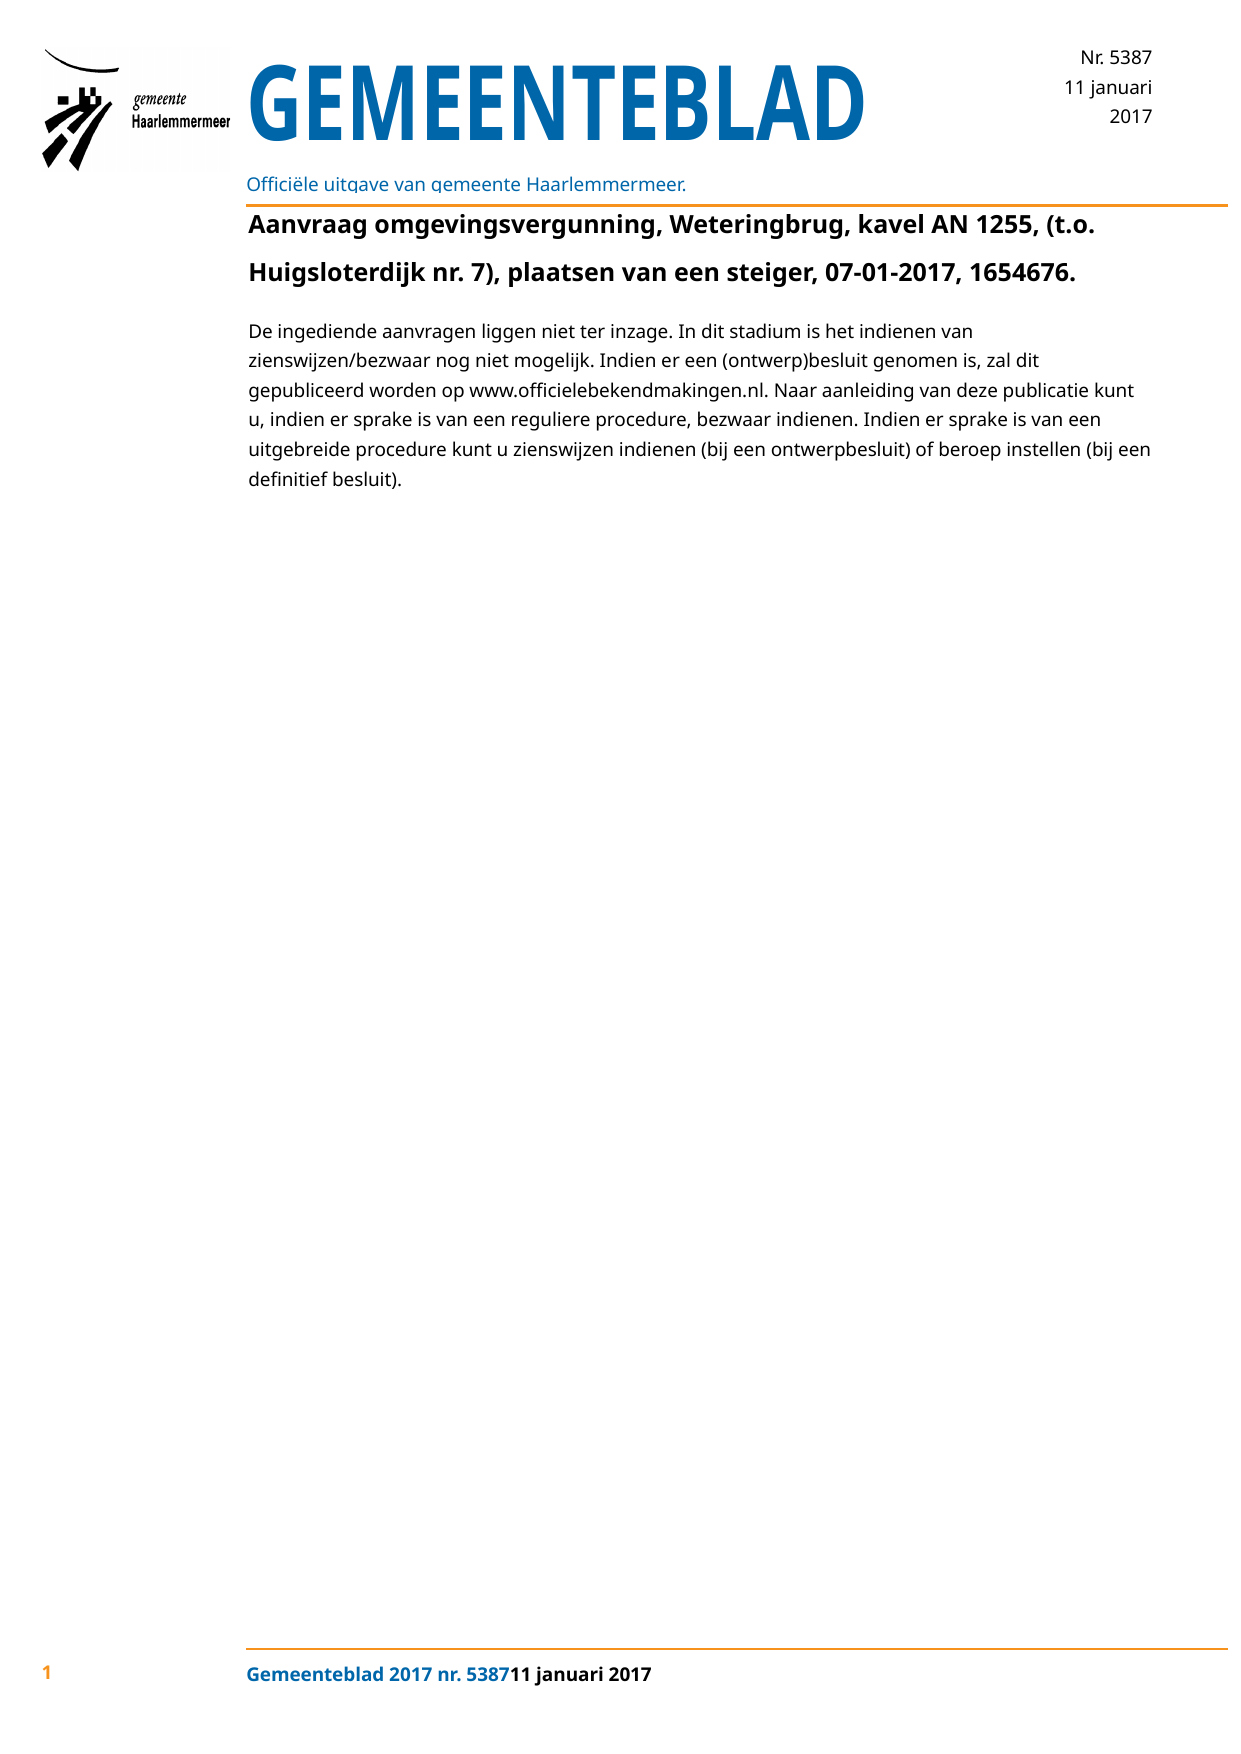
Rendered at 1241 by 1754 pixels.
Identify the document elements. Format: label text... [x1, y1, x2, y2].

picture [41, 47, 231, 172]
text De ingediende aanvragen liggen niet ter inzage. In dit stadium is het indienen van zienswijzen/bezwaar nog niet mogelijk. Indien er een (ontwerp)besluit genomen is, zal dit gepubliceerd worden op www.officielebekendmakingen.nl. Naar aanleiding van deze publicatie kunt u, indien er sprake is van een reguliere procedure, bezwaar indienen. Indien er sprake is van een uitgebreide procedure kunt u zienswijzen indienen (bij een ontwerpbesluit) of beroep instellen (bij een definitief besluit). [248, 318, 1152, 492]
text Aanvraag omgevingsvergunning, Weteringbrug, kavel AN 1255, (t.o. Huigsloterdijk nr. 7), plaatsen van een steiger, 07-01-2017, 1654676. [248, 207, 1152, 288]
